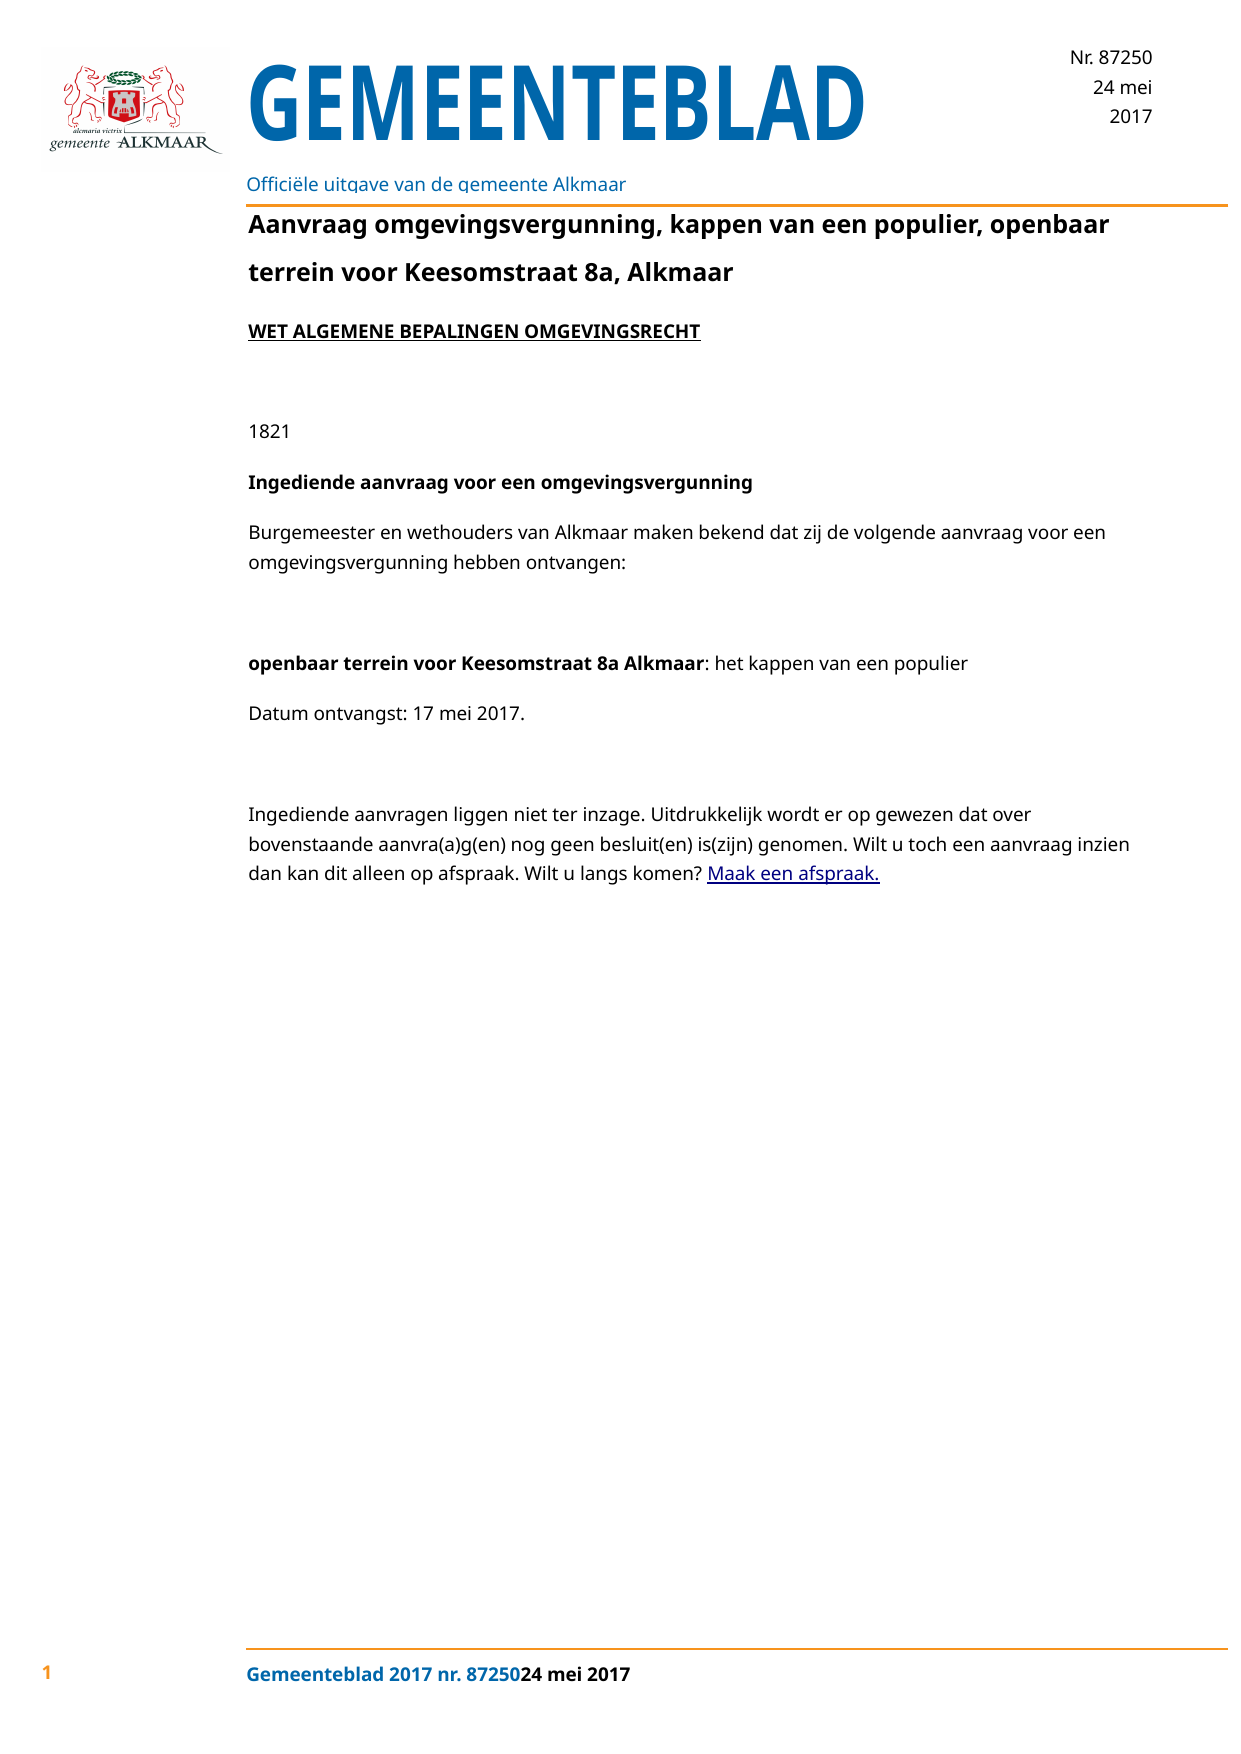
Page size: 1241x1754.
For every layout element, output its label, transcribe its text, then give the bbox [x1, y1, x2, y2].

text openbaar terrein voor Keesomstraat 8a Alkmaar: het kappen van een populier [248, 650, 1152, 676]
text Ingediende aanvraag voor een omgevingsvergunning [248, 469, 1152, 495]
text 1821 [248, 419, 1152, 444]
text Aanvraag omgevingsvergunning, kappen van een populier, openbaar terrein voor Keesomstraat 8a, Alkmaar [248, 207, 1152, 288]
text WET ALGEMENE BEPALINGEN OMGEVINGSRECHT [248, 318, 1152, 344]
text Ingediende aanvragen liggen niet ter inzage. Uitdrukkelijk wordt er op gewezen dat over bovenstaande aanvra(a)g(en) nog geen besluit(en) is(zijn) genomen. Wilt u toch een aanvraag inzien dan kan dit alleen op afspraak. Wilt u langs komen? Maak een afspraak. [248, 801, 1152, 886]
text Datum ontvangst: 17 mei 2017. [248, 700, 1152, 726]
picture [41, 47, 231, 172]
text Burgemeester en wethouders van Alkmaar maken bekend dat zij de volgende aanvraag voor een omgevingsvergunning hebben ontvangen: [248, 519, 1152, 575]
